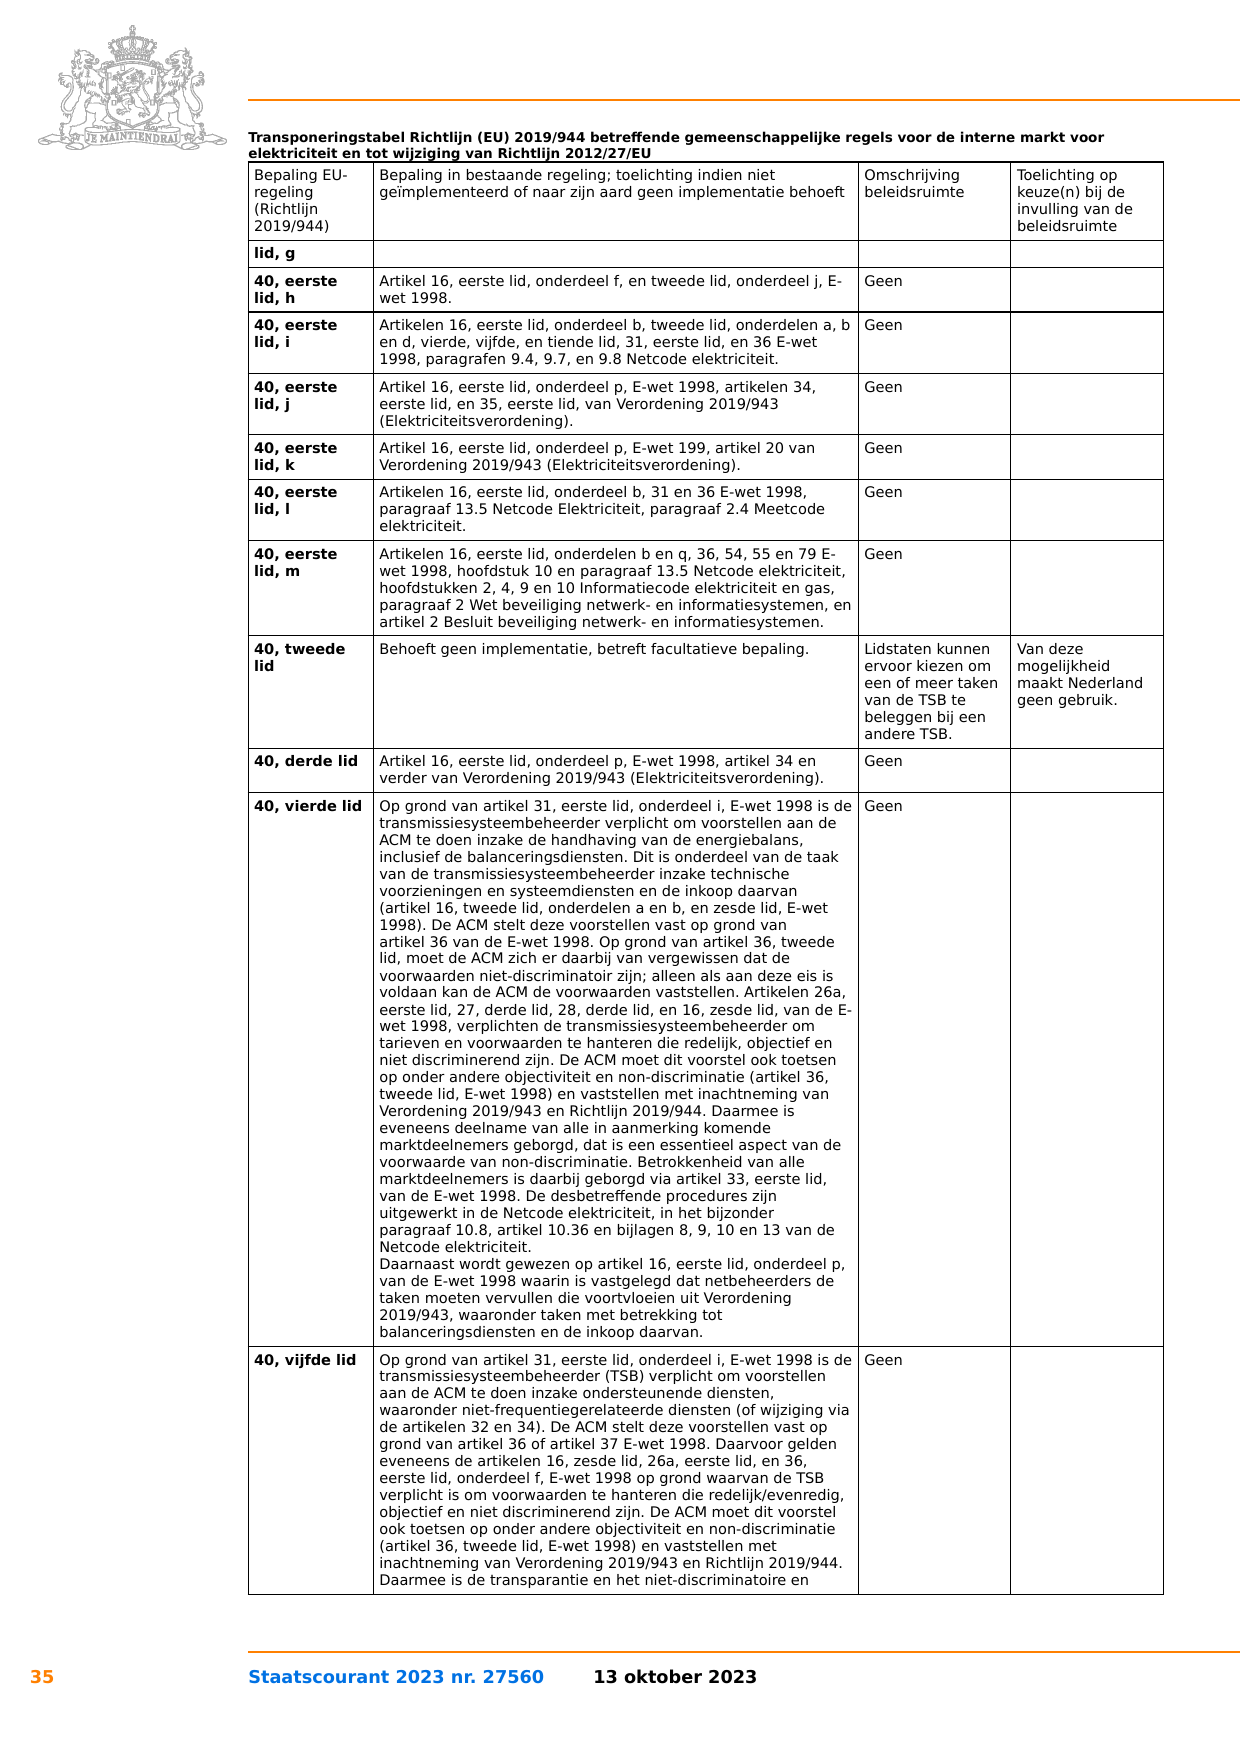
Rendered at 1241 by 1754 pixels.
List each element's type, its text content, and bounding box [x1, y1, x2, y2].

table_cell Op grond van artikel 31, eerste lid, onderdeel i, E-wet 1998 is de transmissiesysteembeheerder verplicht om voorstellen aan de ACM te doen inzake de handhaving van de energiebalans, inclusief de balanceringsdiensten. Dit is onderdeel van de taak van de transmissiesysteembeheerder inzake technische voorzieningen en systeemdiensten en de inkoop daarvan (artikel 16, tweede lid, onderdelen a en b, en zesde lid, E-wet 1998). De ACM stelt deze voorstellen vast op grond van artikel 36 van de E-wet 1998. Op grond van artikel 36, tweede lid, moet de ACM zich er daarbij van vergewissen dat de voorwaarden niet-discriminatoir zijn; alleen als aan deze eis is voldaan kan de ACM de voorwaarden vaststellen. Artikelen 26a, eerste lid, 27, derde lid, 28, derde lid, en 16, zesde lid, van de E-wet 1998, verplichten de transmissiesysteembeheerder om tarieven en voorwaarden te hanteren die redelijk, objectief en niet discriminerend zijn. De ACM moet dit voorstel ook toetsen op onder andere objectiviteit en non-discriminatie (artikel 36, tweede lid, E-wet 1998) en vaststellen met inachtneming van Verordening 2019/943 en Richtlijn 2019/944. Daarmee is eveneens deelname van alle in aanmerking komende marktdeelnemers geborgd, dat is een essentieel aspect van de voorwaarde van non-discriminatie. Betrokkenheid van alle marktdeelnemers is daarbij geborgd via artikel 33, eerste lid, van de E-wet 1998. De desbetreffende procedures zijn uitgewerkt in de Netcode elektriciteit, in het bijzonder paragraaf 10.8, artikel 10.36 en bijlagen 8, 9, 10 en 13 van de Netcode elektriciteit. Daarnaast wordt gewezen op artikel 16, eerste lid, onderdeel p, van de E-wet 1998 waarin is vastgelegd dat netbeheerders de taken moeten vervullen die voortvloeien uit Verordening 2019/943, waaronder taken met betrekking tot balanceringsdiensten en de inkoop daarvan. [374, 793, 858, 1346]
table_cell Artikelen 16, eerste lid, onderdelen b en q, 36, 54, 55 en 79 E-wet 1998, hoofdstuk 10 en paragraaf 13.5 Netcode elektriciteit, hoofdstukken 2, 4, 9 en 10 Informatiecode elektriciteit en gas, paragraaf 2 Wet beveiliging netwerk- en informatiesystemen, en artikel 2 Besluit beveiliging netwerk- en informatiesystemen. [374, 541, 858, 635]
table_cell Geen [859, 313, 1010, 373]
table_cell 40, derde lid [249, 749, 373, 792]
table_cell 40, eerste lid, j [249, 374, 373, 434]
table_cell Geen [859, 480, 1010, 540]
table_cell Artikelen 16, eerste lid, onderdeel b, 31 en 36 E-wet 1998, paragraaf 13.5 Netcode Elektriciteit, paragraaf 2.4 Meetcode elektriciteit. [374, 480, 858, 540]
table_cell 40, tweede lid [249, 636, 373, 747]
table_cell [859, 241, 1010, 267]
table_cell 40, eerste lid, l [249, 480, 373, 540]
table_cell Toelichting op keuze(n) bij de invulling van de beleidsruimte [1011, 163, 1163, 240]
table_cell Lidstaten kunnen ervoor kiezen om een of meer taken van de TSB te beleggen bij een andere TSB. [859, 636, 1010, 747]
table_cell [1011, 241, 1163, 267]
table_cell Geen [859, 435, 1010, 478]
table_cell 40, eerste lid, h [249, 268, 373, 311]
table_cell [1011, 313, 1163, 373]
table_cell 40, eerste lid, k [249, 435, 373, 478]
table_cell 40, vijfde lid [249, 1347, 373, 1594]
table_cell 40, eerste lid, i [249, 313, 373, 373]
table_cell 40, eerste lid, m [249, 541, 373, 635]
table_cell [1011, 541, 1163, 635]
table_header Transponeringstabel Richtlijn (EU) 2019/944 betreffende gemeenschappelijke regels voor de interne markt voor elektriciteit en tot wijziging van Richtlijn 2012/27/EU [248, 130, 1163, 161]
table_cell Geen [859, 793, 1010, 1346]
table_cell Geen [859, 1347, 1010, 1594]
table_cell Geen [859, 268, 1010, 311]
table_cell [374, 241, 858, 267]
table_cell Op grond van artikel 31, eerste lid, onderdeel i, E-wet 1998 is de transmissiesysteembeheerder (TSB) verplicht om voorstellen aan de ACM te doen inzake ondersteunende diensten, waaronder niet-frequentiegerelateerde diensten (of wijziging via de artikelen 32 en 34). De ACM stelt deze voorstellen vast op grond van artikel 36 of artikel 37 E-wet 1998. Daarvoor gelden eveneens de artikelen 16, zesde lid, 26a, eerste lid, en 36, eerste lid, onderdeel f, E-wet 1998 op grond waarvan de TSB verplicht is om voorwaarden te hanteren die redelijk/evenredig, objectief en niet discriminerend zijn. De ACM moet dit voorstel ook toetsen op onder andere objectiviteit en non-discriminatie (artikel 36, tweede lid, E-wet 1998) en vaststellen met inachtneming van Verordening 2019/943 en Richtlijn 2019/944. Daarmee is de transparantie en het niet-discriminatoire en [374, 1347, 858, 1594]
table_cell Artikel 16, eerste lid, onderdeel p, E-wet 199, artikel 20 van Verordening 2019/943 (Elektriciteitsverordening). [374, 435, 858, 478]
table_cell Geen [859, 541, 1010, 635]
table_cell 40, vierde lid [249, 793, 373, 1346]
table_cell [1011, 749, 1163, 792]
table_cell Geen [859, 374, 1010, 434]
table_cell Bepaling EU-regeling (Richtlijn 2019/944) [249, 163, 373, 240]
table_cell Behoeft geen implementatie, betreft facultatieve bepaling. [374, 636, 858, 747]
table_cell Artikel 16, eerste lid, onderdeel p, E-wet 1998, artikel 34 en verder van Verordening 2019/943 (Elektriciteitsverordening). [374, 749, 858, 792]
table_cell [1011, 1347, 1163, 1594]
table_cell [1011, 435, 1163, 478]
table_cell [1011, 480, 1163, 540]
table_cell [1011, 374, 1163, 434]
table_cell Van deze mogelijkheid maakt Nederland geen gebruik. [1011, 636, 1163, 747]
table_cell Artikelen 16, eerste lid, onderdeel b, tweede lid, onderdelen a, b en d, vierde, vijfde, en tiende lid, 31, eerste lid, en 36 E-wet 1998, paragrafen 9.4, 9.7, en 9.8 Netcode elektriciteit. [374, 313, 858, 373]
table_cell [1011, 268, 1163, 311]
table_cell Omschrijving beleidsruimte [859, 163, 1010, 240]
table_cell Artikel 16, eerste lid, onderdeel f, en tweede lid, onderdeel j, E-wet 1998. [374, 268, 858, 311]
table_cell Artikel 16, eerste lid, onderdeel p, E-wet 1998, artikelen 34, eerste lid, en 35, eerste lid, van Verordening 2019/943 (Elektriciteitsverordening). [374, 374, 858, 434]
table_cell Bepaling in bestaande regeling; toelichting indien niet geïmplementeerd of naar zijn aard geen implementatie behoeft [374, 163, 858, 240]
table_cell [1011, 793, 1163, 1346]
picture [38, 25, 227, 150]
table_cell Geen [859, 749, 1010, 792]
table_cell lid, g [249, 241, 373, 267]
